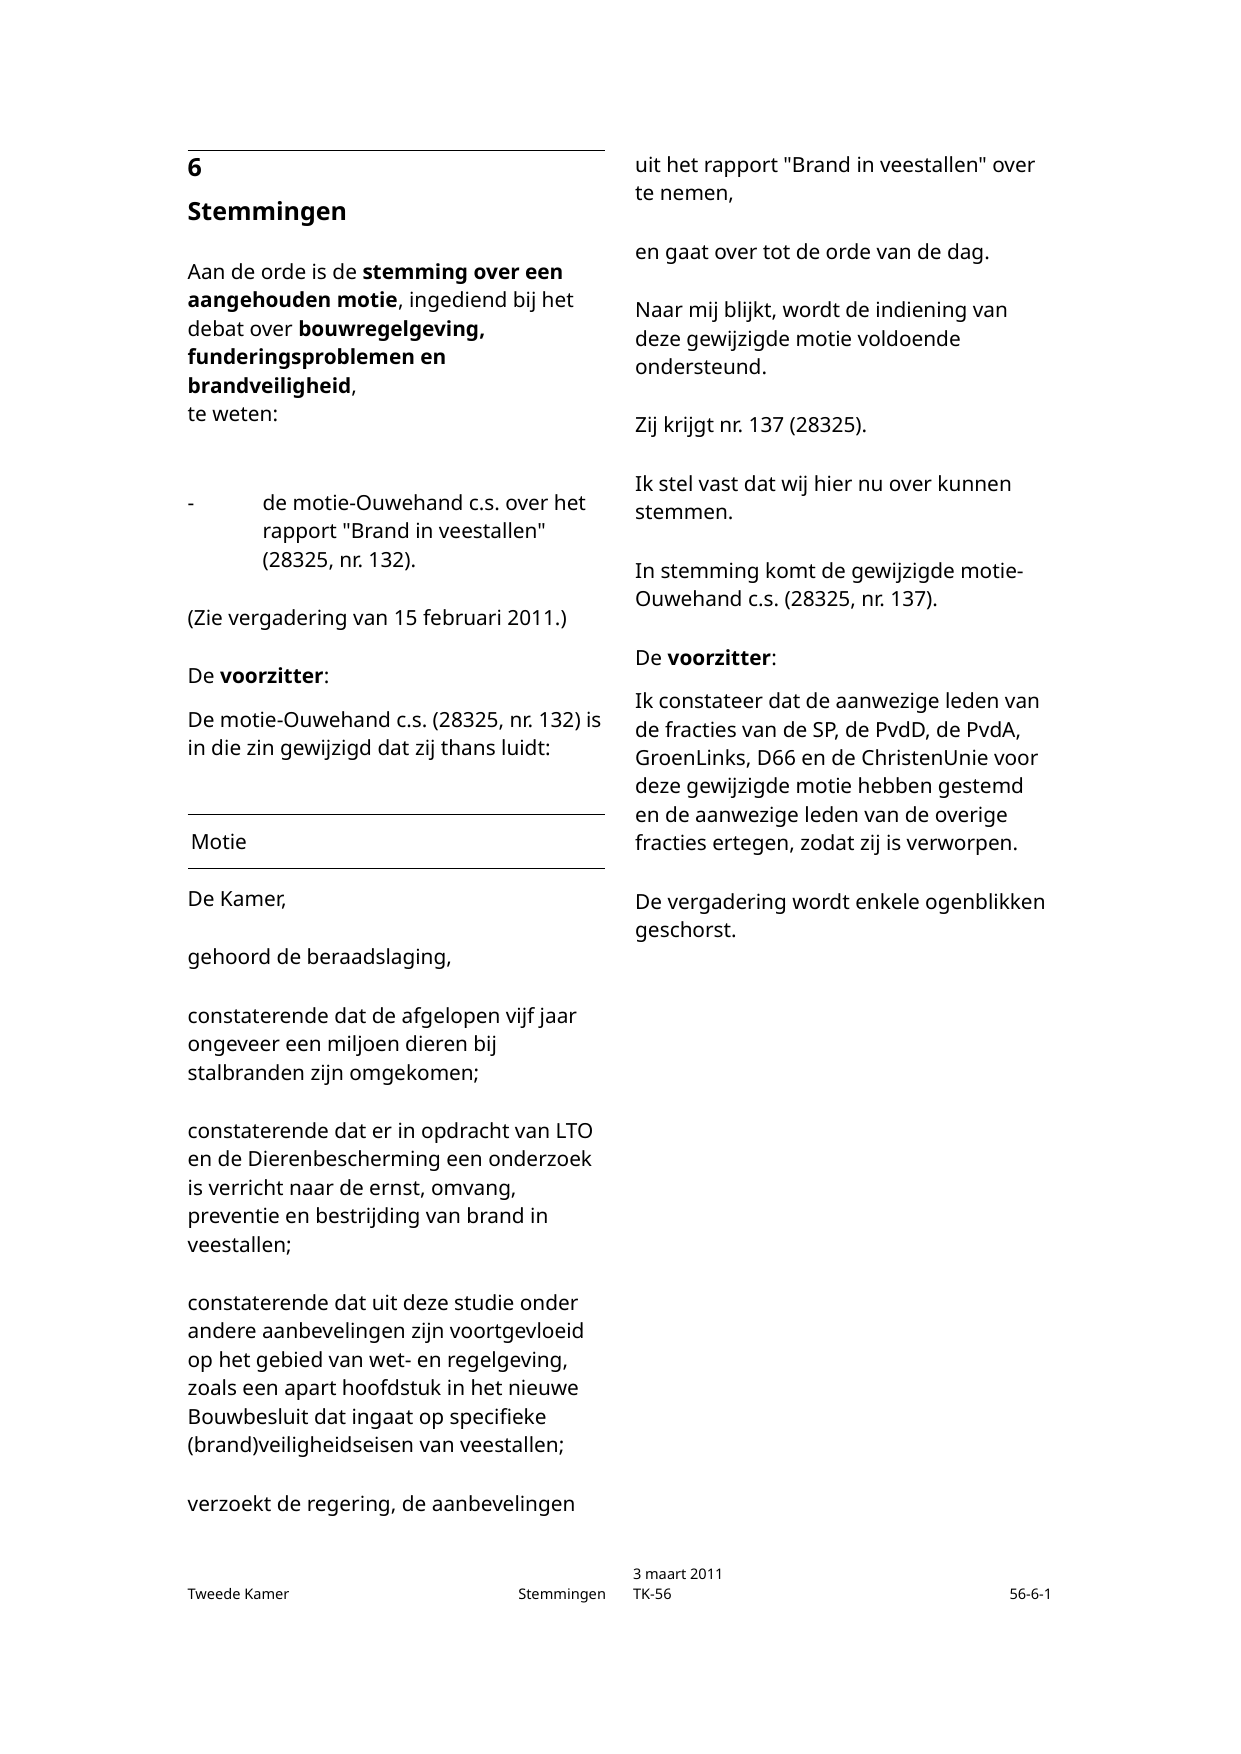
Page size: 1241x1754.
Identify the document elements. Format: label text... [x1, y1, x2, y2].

text uit het rapport "Brand in veestallen" over te nemen, [635, 150, 1053, 207]
text en gaat over tot de orde van de dag. [635, 237, 1053, 265]
text Zij krijgt nr. 137 (28325). [635, 411, 1053, 439]
text Ik constateer dat de aanwezige leden van de fracties van de SP, de PvdD, de PvdA, GroenLinks, D66 en de ChristenUnie voor deze gewijzigde motie hebben gestemd en de aanwezige leden van de overige fracties ertegen, zodat zij is verworpen. [635, 686, 1053, 857]
text te weten: [187, 399, 605, 428]
list de motie-Ouwehand c.s. over het rapport "Brand in veestallen" (28325, nr. 132). [187, 488, 605, 573]
text verzoekt de regering, de aanbevelingen [187, 1489, 605, 1517]
text constaterende dat er in opdracht van LTO en de Dierenbescherming een onderzoek is verricht naar de ernst, omvang, preventie en bestrijding van brand in veestallen; [187, 1116, 605, 1258]
text De motie-Ouwehand c.s. (28325, nr. 132) is in die zin gewijzigd dat zij thans luidt: [187, 705, 605, 762]
text Naar mij blijkt, wordt de indiening van deze gewijzigde motie voldoende ondersteund. [635, 295, 1053, 381]
subtitle Motie [187, 815, 605, 869]
text gehoord de beraadslaging, [187, 942, 605, 971]
text Stemmingen [187, 193, 605, 227]
text (Zie vergadering van 15 februari 2011.) [187, 603, 605, 632]
text De vergadering wordt enkele ogenblikken geschorst. [635, 887, 1053, 944]
text constaterende dat de afgelopen vijf jaar ongeveer een miljoen dieren bij stalbranden zijn omgekomen; [187, 1001, 605, 1086]
text De voorzitter: [187, 662, 605, 690]
text Aan de orde is de stemming over een aangehouden motie, ingediend bij het debat over bouwregelgeving, funderingsproblemen en brandveiligheid, [187, 257, 605, 399]
text In stemming komt de gewijzigde motie-Ouwehand c.s. (28325, nr. 137). [635, 556, 1053, 613]
text De Kamer, [187, 884, 605, 912]
text De voorzitter: [635, 643, 1053, 671]
text constaterende dat uit deze studie onder andere aanbevelingen zijn voortgevloeid op het gebied van wet- en regelgeving, zoals een apart hoofdstuk in het nieuwe Bouwbesluit dat ingaat op specifieke (brand)veiligheidseisen van veestallen; [187, 1288, 605, 1459]
text Ik stel vast dat wij hier nu over kunnen stemmen. [635, 469, 1053, 526]
text 6 [187, 151, 605, 184]
